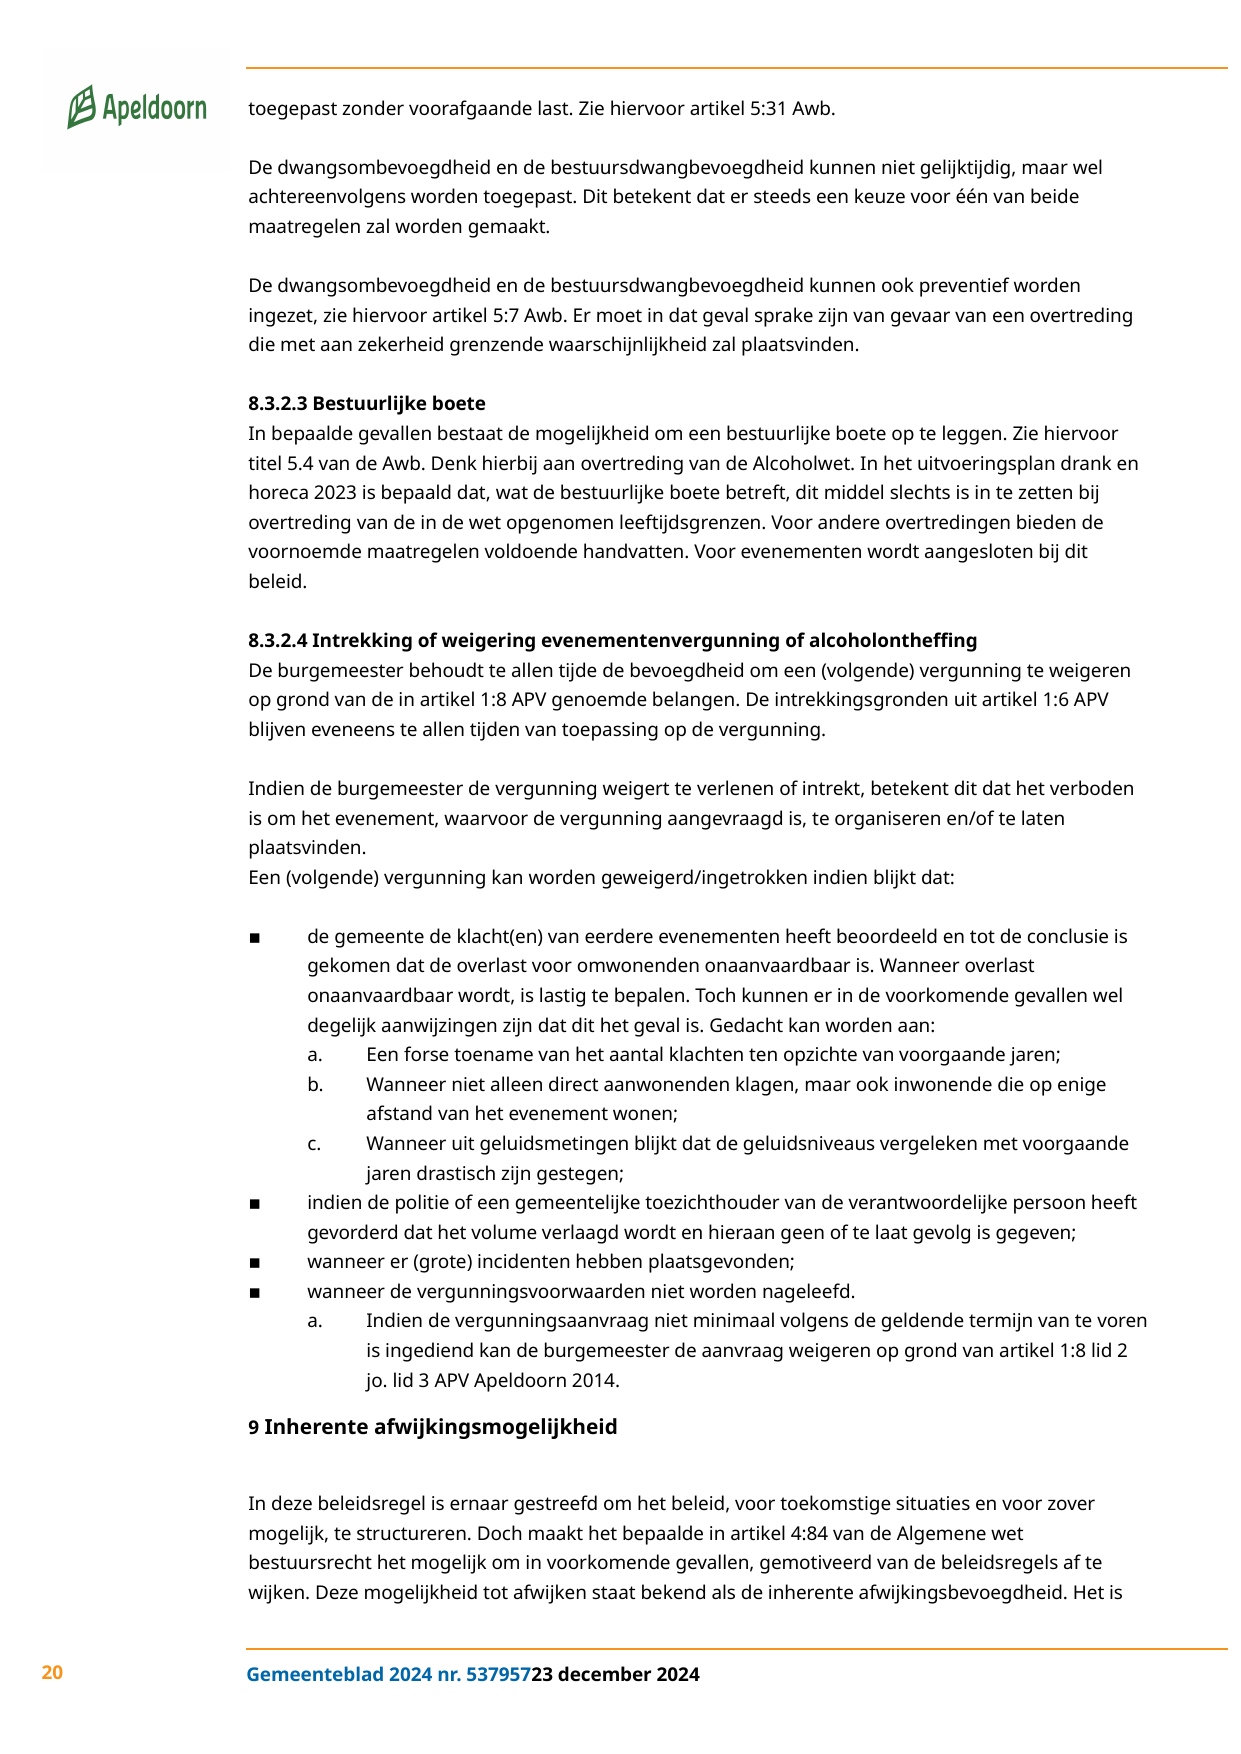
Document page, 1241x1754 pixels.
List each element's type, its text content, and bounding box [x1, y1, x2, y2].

text toegepast zonder voorafgaande last. Zie hiervoor artikel 5:31 Awb. [248, 95, 1152, 121]
list Een forse toename van het aantal klachten ten opzichte van voorgaande jaren; [307, 1041, 1152, 1067]
list de gemeente de klacht(en) van eerdere evenementen heeft beoordeeld en tot de conclusie is gekomen dat de overlast voor omwonenden onaanvaardbaar is. Wanneer overlast onaanvaardbaar wordt, is lastig te bepalen. Toch kunnen er in de voorkomende gevallen wel degelijk aanwijzingen zijn dat dit het geval is. Gedacht kan worden aan: [248, 923, 1152, 1038]
text Indien de burgemeester de vergunning weigert te verlenen of intrekt, betekent dit dat het verboden is om het evenement, waarvoor de vergunning aangevraagd is, te organiseren en/of te laten plaatsvinden. [248, 775, 1152, 860]
list indien de politie of een gemeentelijke toezichthouder van de verantwoordelijke persoon heeft gevorderd dat het volume verlaagd wordt en hieraan geen of te laat gevolg is gegeven; [248, 1189, 1152, 1245]
text In deze beleidsregel is ernaar gestreefd om het beleid, voor toekomstige situaties en voor zover mogelijk, te structureren. Doch maakt het bepaalde in artikel 4:84 van de Algemene wet bestuursrecht het mogelijk om in voorkomende gevallen, gemotiveerd van de beleidsregels af te wijken. Deze mogelijkheid tot afwijken staat bekend als de inherente afwijkingsbevoegdheid. Het is [248, 1490, 1152, 1605]
picture [41, 47, 231, 172]
text In bepaalde gevallen bestaat de mogelijkheid om een bestuurlijke boete op te leggen. Zie hiervoor titel 5.4 van de Awb. Denk hierbij aan overtreding van de Alcoholwet. In het uitvoeringsplan drank en horeca 2023 is bepaald dat, wat de bestuurlijke boete betreft, dit middel slechts is in te zetten bij overtreding van de in de wet opgenomen leeftijdsgrenzen. Voor andere overtredingen bieden de voornoemde maatregelen voldoende handvatten. Voor evenementen wordt aangesloten bij dit beleid. [248, 420, 1152, 594]
list Wanneer uit geluidsmetingen blijkt dat de geluidsniveaus vergeleken met voorgaande jaren drastisch zijn gestegen; [307, 1130, 1152, 1186]
text De burgemeester behoudt te allen tijde de bevoegdheid om een (volgende) vergunning te weigeren op grond van de in artikel 1:8 APV genoemde belangen. De intrekkingsgronden uit artikel 1:6 APV blijven eveneens te allen tijden van toepassing op de vergunning. [248, 657, 1152, 742]
list Indien de vergunningsaanvraag niet minimaal volgens de geldende termijn van te voren is ingediend kan de burgemeester de aanvraag weigeren op grond van artikel 1:8 lid 2 jo. lid 3 APV Apeldoorn 2014. [307, 1308, 1152, 1393]
list wanneer de vergunningsvoorwaarden niet worden nageleefd. [248, 1278, 1152, 1304]
text De dwangsombevoegdheid en de bestuursdwangbevoegdheid kunnen niet gelijktijdig, maar wel achtereenvolgens worden toegepast. Dit betekent dat er steeds een keuze voor één van beide maatregelen zal worden gemaakt. [248, 154, 1152, 239]
text Een (volgende) vergunning kan worden geweigerd/ingetrokken indien blijkt dat: [248, 864, 1152, 890]
list Wanneer niet alleen direct aanwonenden klagen, maar ook inwonende die op enige afstand van het evenement wonen; [307, 1071, 1152, 1126]
text 8.3.2.4 Intrekking of weigering evenementenvergunning of alcoholontheffing [248, 627, 1152, 653]
text 9 Inherente afwijkingsmogelijkheid [248, 1412, 1152, 1441]
text 8.3.2.3 Bestuurlijke boete [248, 391, 1152, 416]
list wanneer er (grote) incidenten hebben plaatsgevonden; [248, 1248, 1152, 1274]
text De dwangsombevoegdheid en de bestuursdwangbevoegdheid kunnen ook preventief worden ingezet, zie hiervoor artikel 5:7 Awb. Er moet in dat geval sprake zijn van gevaar van een overtreding die met aan zekerheid grenzende waarschijnlijkheid zal plaatsvinden. [248, 272, 1152, 357]
